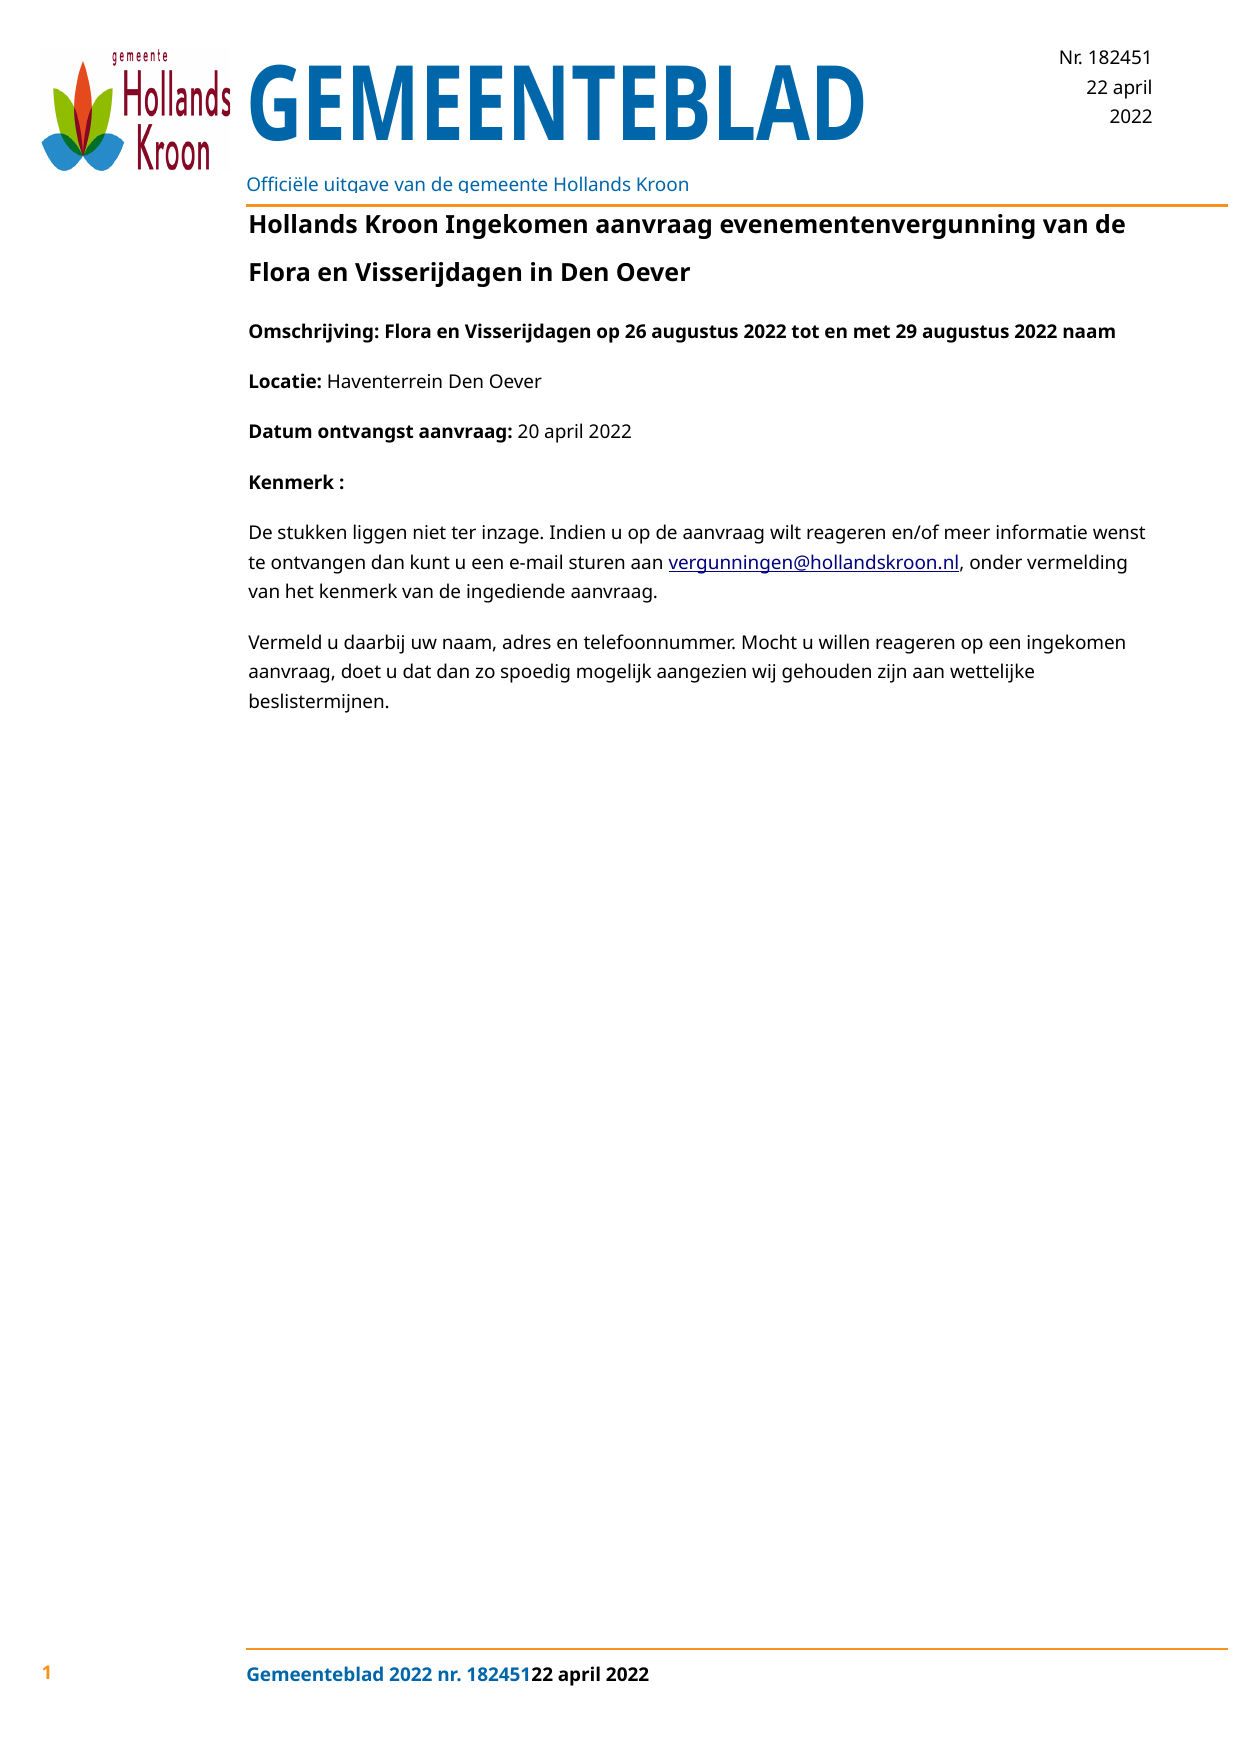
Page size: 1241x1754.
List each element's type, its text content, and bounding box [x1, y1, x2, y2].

picture [41, 47, 231, 172]
text Datum ontvangst aanvraag: 20 april 2022 [248, 419, 1152, 444]
text Omschrijving: Flora en Visserijdagen op 26 augustus 2022 tot en met 29 augustus 2022 naam [248, 318, 1152, 344]
text De stukken liggen niet ter inzage. Indien u op de aanvraag wilt reageren en/of meer informatie wenst te ontvangen dan kunt u een e-mail sturen aan vergunningen@hollandskroon.nl, onder vermelding van het kenmerk van de ingediende aanvraag. [248, 519, 1152, 604]
text Vermeld u daarbij uw naam, adres en telefoonnummer. Mocht u willen reageren op een ingekomen aanvraag, doet u dat dan zo spoedig mogelijk aangezien wij gehouden zijn aan wettelijke beslistermijnen. [248, 629, 1152, 714]
text Locatie: Haventerrein Den Oever [248, 368, 1152, 394]
text Kenmerk : [248, 469, 1152, 495]
text Hollands Kroon Ingekomen aanvraag evenementenvergunning van de Flora en Visserijdagen in Den Oever [248, 207, 1152, 288]
